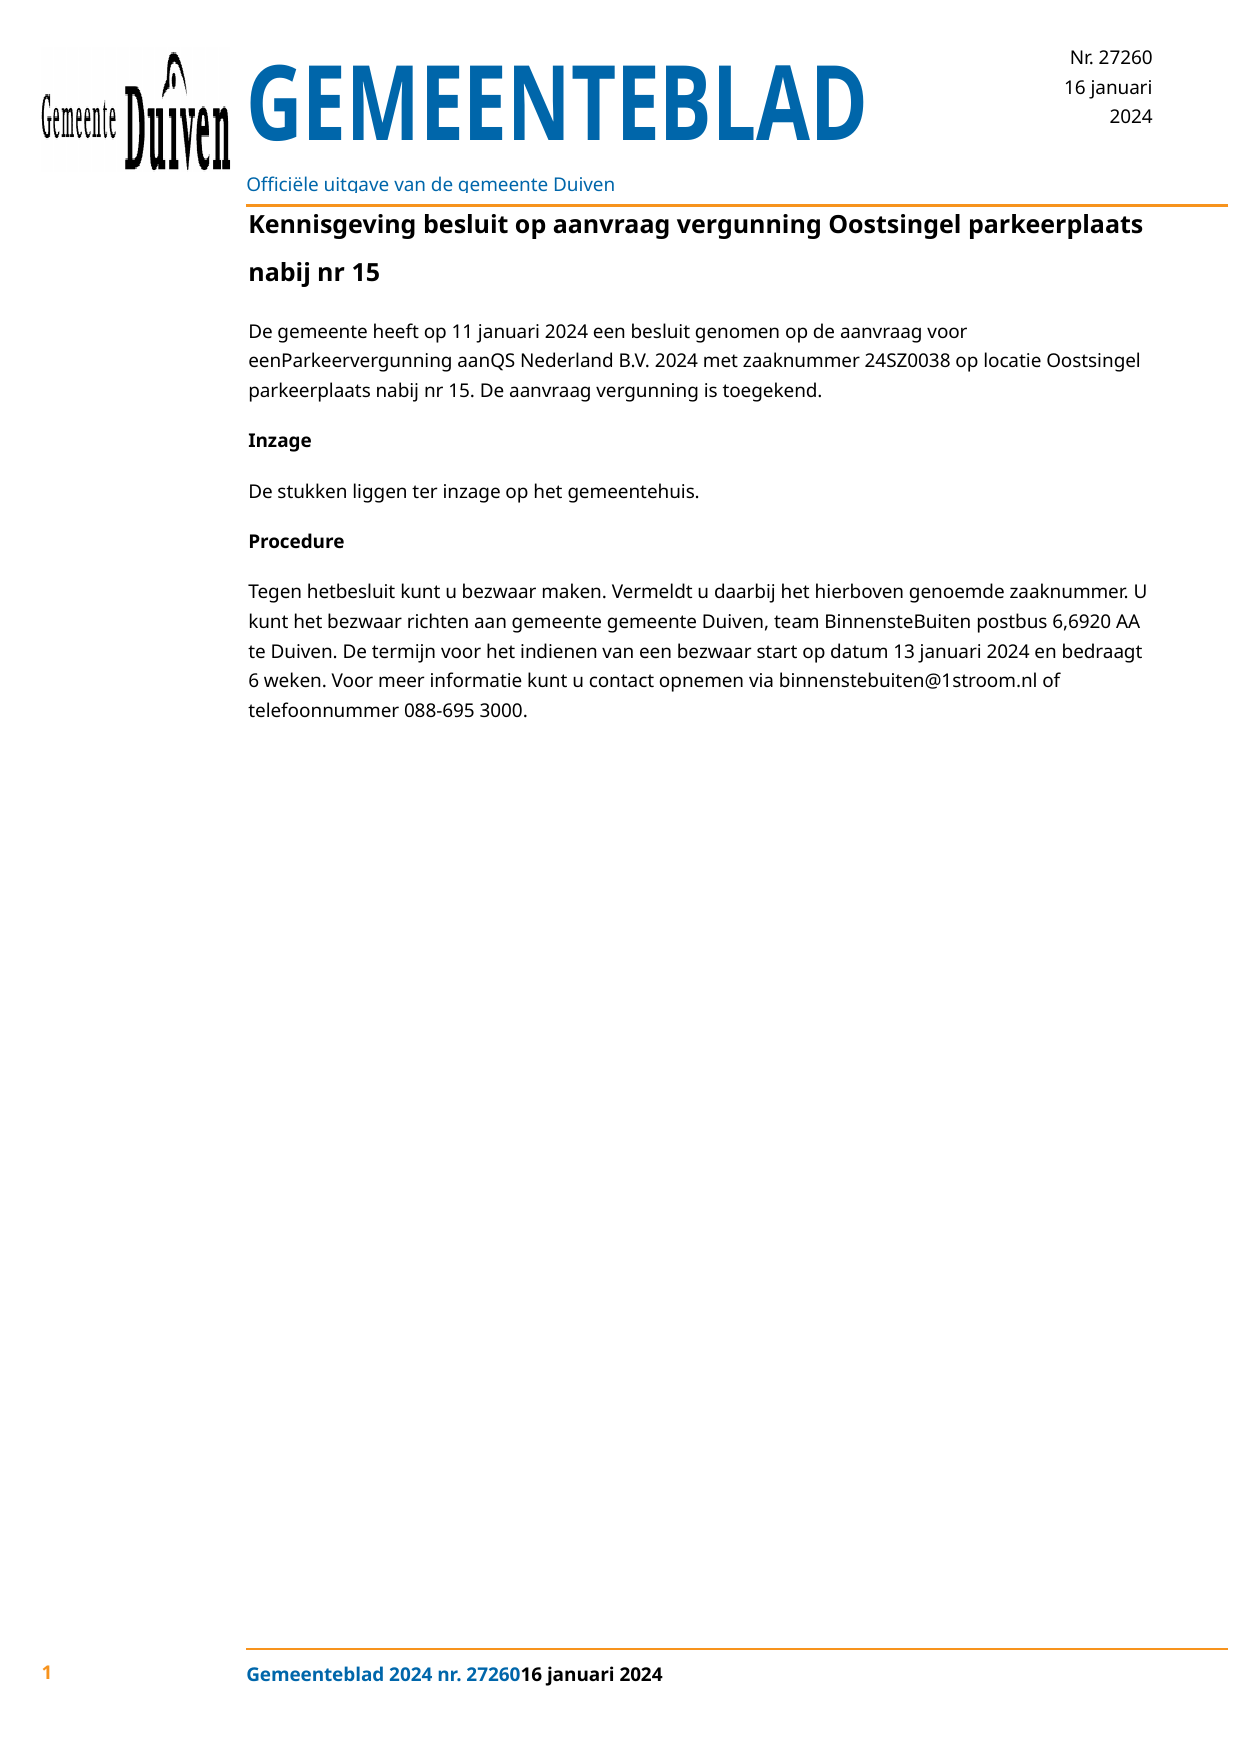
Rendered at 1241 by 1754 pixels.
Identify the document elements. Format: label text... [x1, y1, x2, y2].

text Kennisgeving besluit op aanvraag vergunning Oostsingel parkeerplaats nabij nr 15 [248, 207, 1152, 288]
picture [41, 47, 231, 172]
text Inzage [248, 427, 1152, 453]
text Tegen hetbesluit kunt u bezwaar maken. Vermeldt u daarbij het hierboven genoemde zaaknummer. U kunt het bezwaar richten aan gemeente gemeente Duiven, team BinnensteBuiten postbus 6,6920 AA te Duiven. De termijn voor het indienen van een bezwaar start op datum 13 januari 2024 en bedraagt 6 weken. Voor meer informatie kunt u contact opnemen via binnenstebuiten@1stroom.nl of telefoonnummer 088-695 3000. [248, 579, 1152, 723]
text Procedure [248, 528, 1152, 554]
text De gemeente heeft op 11 januari 2024 een besluit genomen op de aanvraag voor eenParkeervergunning aanQS Nederland B.V. 2024 met zaaknummer 24SZ0038 op locatie Oostsingel parkeerplaats nabij nr 15. De aanvraag vergunning is toegekend. [248, 318, 1152, 403]
text De stukken liggen ter inzage op het gemeentehuis. [248, 478, 1152, 504]
